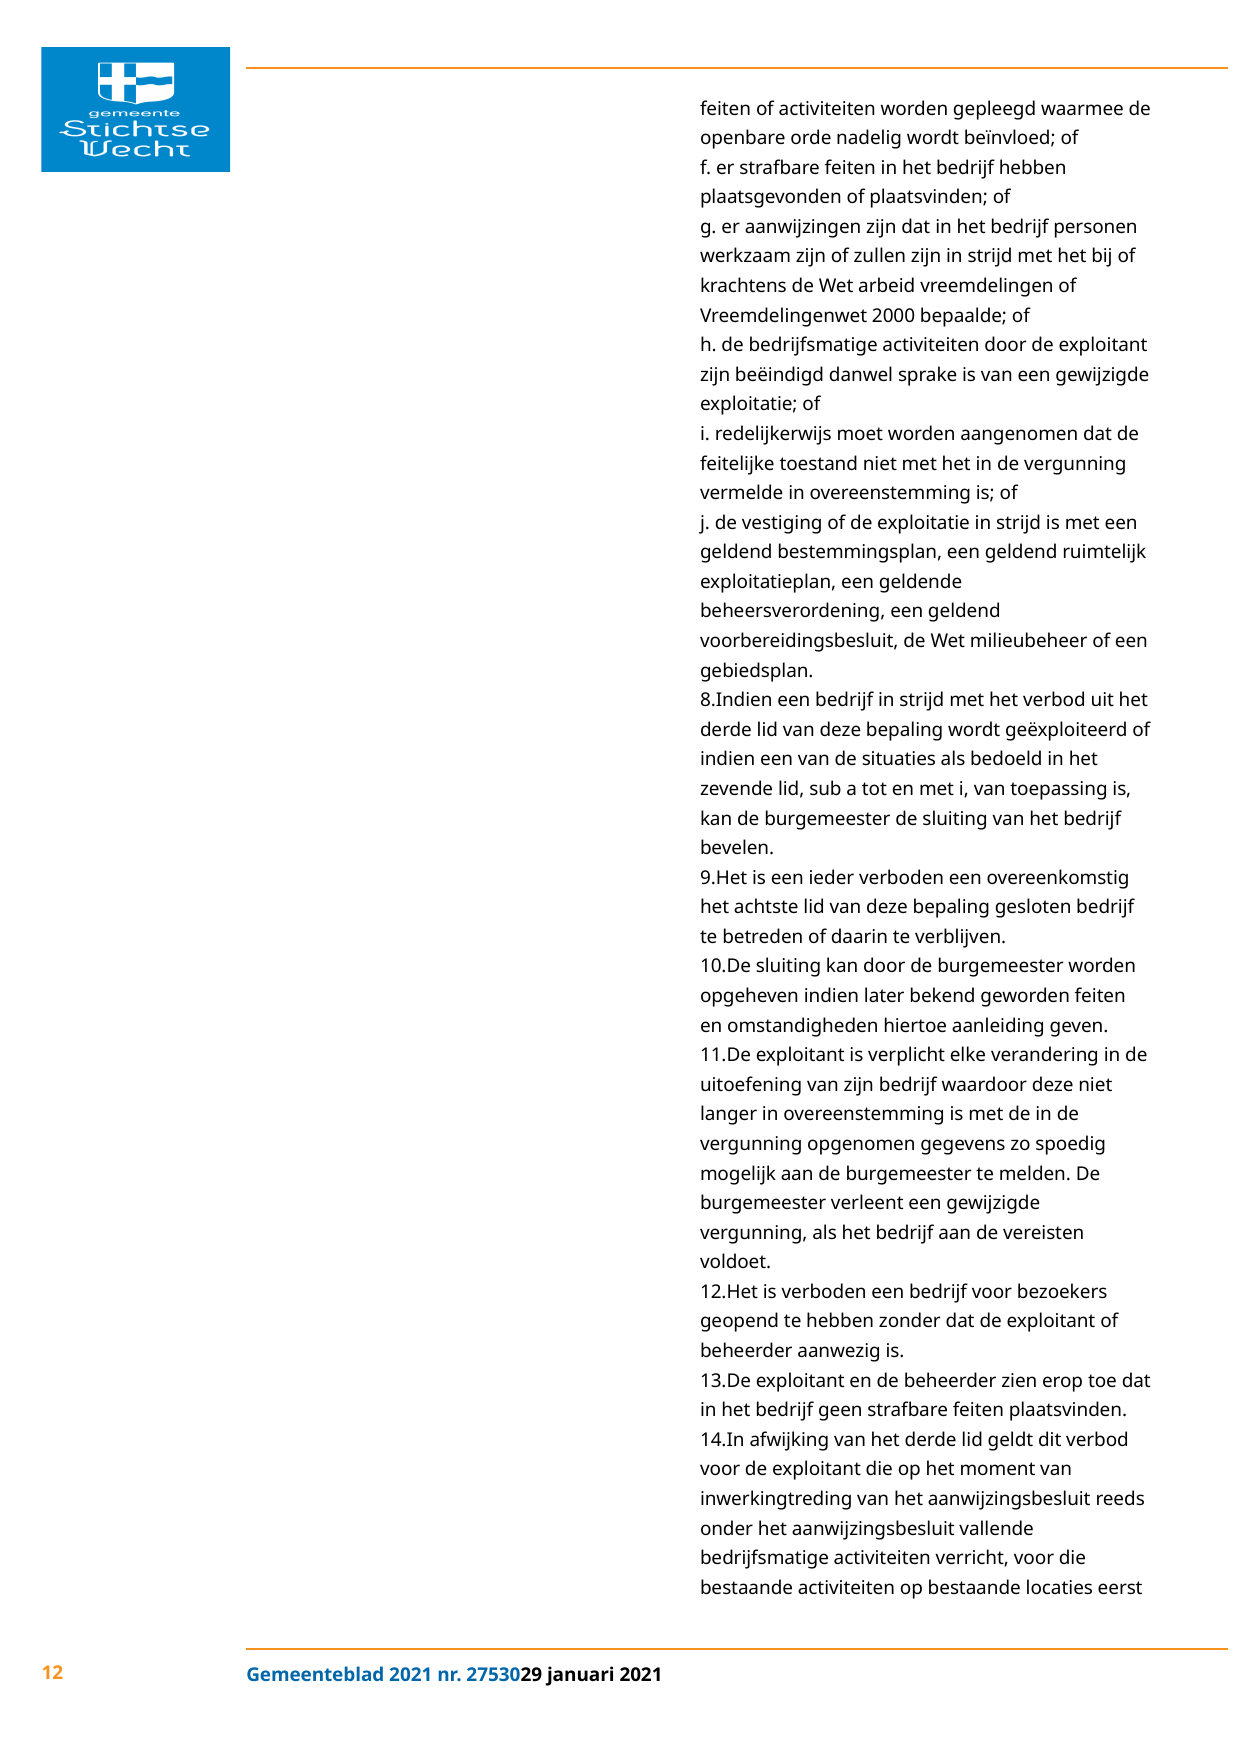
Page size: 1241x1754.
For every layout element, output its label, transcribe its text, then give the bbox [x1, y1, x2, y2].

table_header [248, 95, 700, 1600]
picture [99, 63, 135, 101]
picture [137, 63, 174, 103]
table_header feiten of activiteiten worden gepleegd waarmee de openbare orde nadelig wordt beïnvloed; of f. er strafbare feiten in het bedrijf hebben plaatsgevonden of plaatsvinden; of g. er aanwijzingen zijn dat in het bedrijf personen werkzaam zijn of zullen zijn in strijd met het bij of krachtens de Wet arbeid vreemdelingen of Vreemdelingenwet 2000 bepaalde; of h. de bedrijfsmatige activiteiten door de exploitant zijn beëindigd danwel sprake is van een gewijzigde exploitatie; of i. redelijkerwijs moet worden aangenomen dat de feitelijke toestand niet met het in de vergunning vermelde in overeenstemming is; of j. de vestiging of de exploitatie in strijd is met een geldend bestemmingsplan, een geldend ruimtelijk exploitatieplan, een geldende beheersverordening, een geldend voorbereidingsbesluit, de Wet milieubeheer of een gebiedsplan. 8.Indien een bedrijf in strijd met het verbod uit het derde lid van deze bepaling wordt geëxploiteerd of indien een van de situaties als bedoeld in het zevende lid, sub a tot en met i, van toepassing is, kan de burgemeester de sluiting van het bedrijf bevelen. 9.Het is een ieder verboden een overeenkomstig het achtste lid van deze bepaling gesloten bedrijf te betreden of daarin te verblijven. 10.De sluiting kan door de burgemeester worden opgeheven indien later bekend geworden feiten en omstandigheden hiertoe aanleiding geven. 11.De exploitant is verplicht elke verandering in de uitoefening van zijn bedrijf waardoor deze niet langer in overeenstemming is met de in de vergunning opgenomen gegevens zo spoedig mogelijk aan de burgemeester te melden. De burgemeester verleent een gewijzigde vergunning, als het bedrijf aan de vereisten voldoet. 12.Het is verboden een bedrijf voor bezoekers geopend te hebben zonder dat de exploitant of beheerder aanwezig is. 13.De exploitant en de beheerder zien erop toe dat in het bedrijf geen strafbare feiten plaatsvinden. 14.In afwijking van het derde lid geldt dit verbod voor de exploitant die op het moment van inwerkingtreding van het aanwijzingsbesluit reeds onder het aanwijzingsbesluit vallende bedrijfsmatige activiteiten verricht, voor die bestaande activiteiten op bestaande locaties eerst [700, 95, 1152, 1600]
